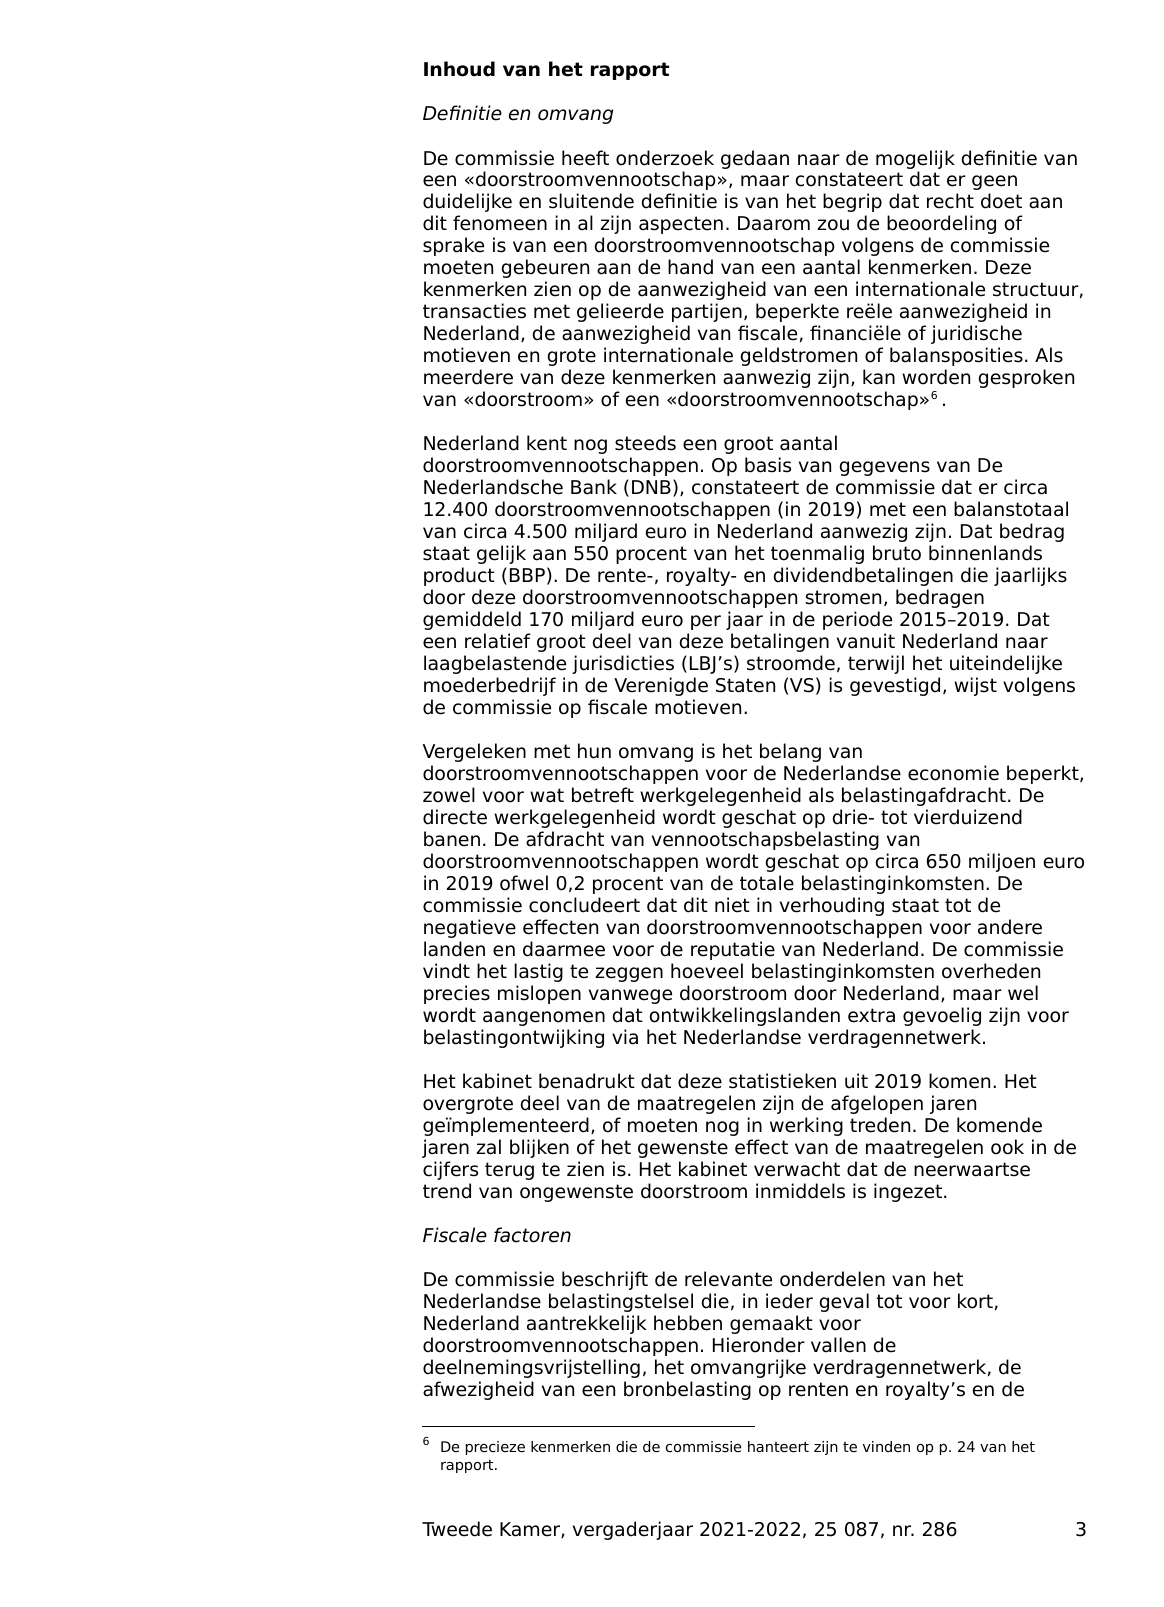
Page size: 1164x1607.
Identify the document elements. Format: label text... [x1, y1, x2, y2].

subtitle Definitie en omvang [422, 103, 1087, 125]
text De commissie heeft onderzoek gedaan naar de mogelijk definitie van een «doorstroomvennootschap», maar constateert dat er geen duidelijke en sluitende definitie is van het begrip dat recht doet aan dit fenomeen in al zijn aspecten. Daarom zou de beoordeling of sprake is van een doorstroomvennootschap volgens de commissie moeten gebeuren aan de hand van een aantal kenmerken. Deze kenmerken zien op de aanwezigheid van een internationale structuur, transacties met gelieerde partijen, beperkte reële aanwezigheid in Nederland, de aanwezigheid van fiscale, financiële of juridische motieven en grote internationale geldstromen of balansposities. Als meerdere van deze kenmerken aanwezig zijn, kan worden gesproken van «doorstroom» of een «doorstroomvennootschap». [422, 147, 1087, 411]
text Het kabinet benadrukt dat deze statistieken uit 2019 komen. Het overgrote deel van de maatregelen zijn de afgelopen jaren geïmplementeerd, of moeten nog in werking treden. De komende jaren zal blijken of het gewenste effect van de maatregelen ook in de cijfers terug te zien is. Het kabinet verwacht dat de neerwaartse trend van ongewenste doorstroom inmiddels is ingezet. [422, 1071, 1087, 1203]
text Vergeleken met hun omvang is het belang van doorstroomvennootschappen voor de Nederlandse economie beperkt, zowel voor wat betreft werkgelegenheid als belastingafdracht. De directe werkgelegenheid wordt geschat op drie- tot vierduizend banen. De afdracht van vennootschapsbelasting van doorstroomvennootschappen wordt geschat op circa 650 miljoen euro in 2019 ofwel 0,2 procent van de totale belastinginkomsten. De commissie concludeert dat dit niet in verhouding staat tot de negatieve effecten van doorstroomvennootschappen voor andere landen en daarmee voor de reputatie van Nederland. De commissie vindt het lastig te zeggen hoeveel belastinginkomsten overheden precies mislopen vanwege doorstroom door Nederland, maar wel wordt aangenomen dat ontwikkelingslanden extra gevoelig zijn voor belastingontwijking via het Nederlandse verdragennetwerk. [422, 741, 1087, 1049]
subtitle Fiscale factoren [422, 1225, 1087, 1247]
text De commissie beschrijft de relevante onderdelen van het Nederlandse belastingstelsel die, in ieder geval tot voor kort, Nederland aantrekkelijk hebben gemaakt voor doorstroomvennootschappen. Hieronder vallen de deelnemingsvrijstelling, het omvangrijke verdragennetwerk, de afwezigheid van een bronbelasting op renten en royalty’s en de [422, 1269, 1087, 1401]
text Nederland kent nog steeds een groot aantal doorstroomvennootschappen. Op basis van gegevens van De Nederlandsche Bank (DNB), constateert de commissie dat er circa 12.400 doorstroomvennootschappen (in 2019) met een balanstotaal van circa 4.500 miljard euro in Nederland aanwezig zijn. Dat bedrag staat gelijk aan 550 procent van het toenmalig bruto binnenlands product (BBP). De rente-, royalty- en dividendbetalingen die jaarlijks door deze doorstroomvennootschappen stromen, bedragen gemiddeld 170 miljard euro per jaar in de periode 2015–2019. Dat een relatief groot deel van deze betalingen vanuit Nederland naar laagbelastende jurisdicties (LBJ’s) stroomde, terwijl het uiteindelijke moederbedrijf in de Verenigde Staten (VS) is gevestigd, wijst volgens de commissie op fiscale motieven. [422, 433, 1087, 719]
subtitle Inhoud van het rapport [422, 59, 1087, 81]
text De precieze kenmerken die de commissie hanteert zijn te vinden op p. 24 van het rapport. [422, 1435, 1087, 1474]
